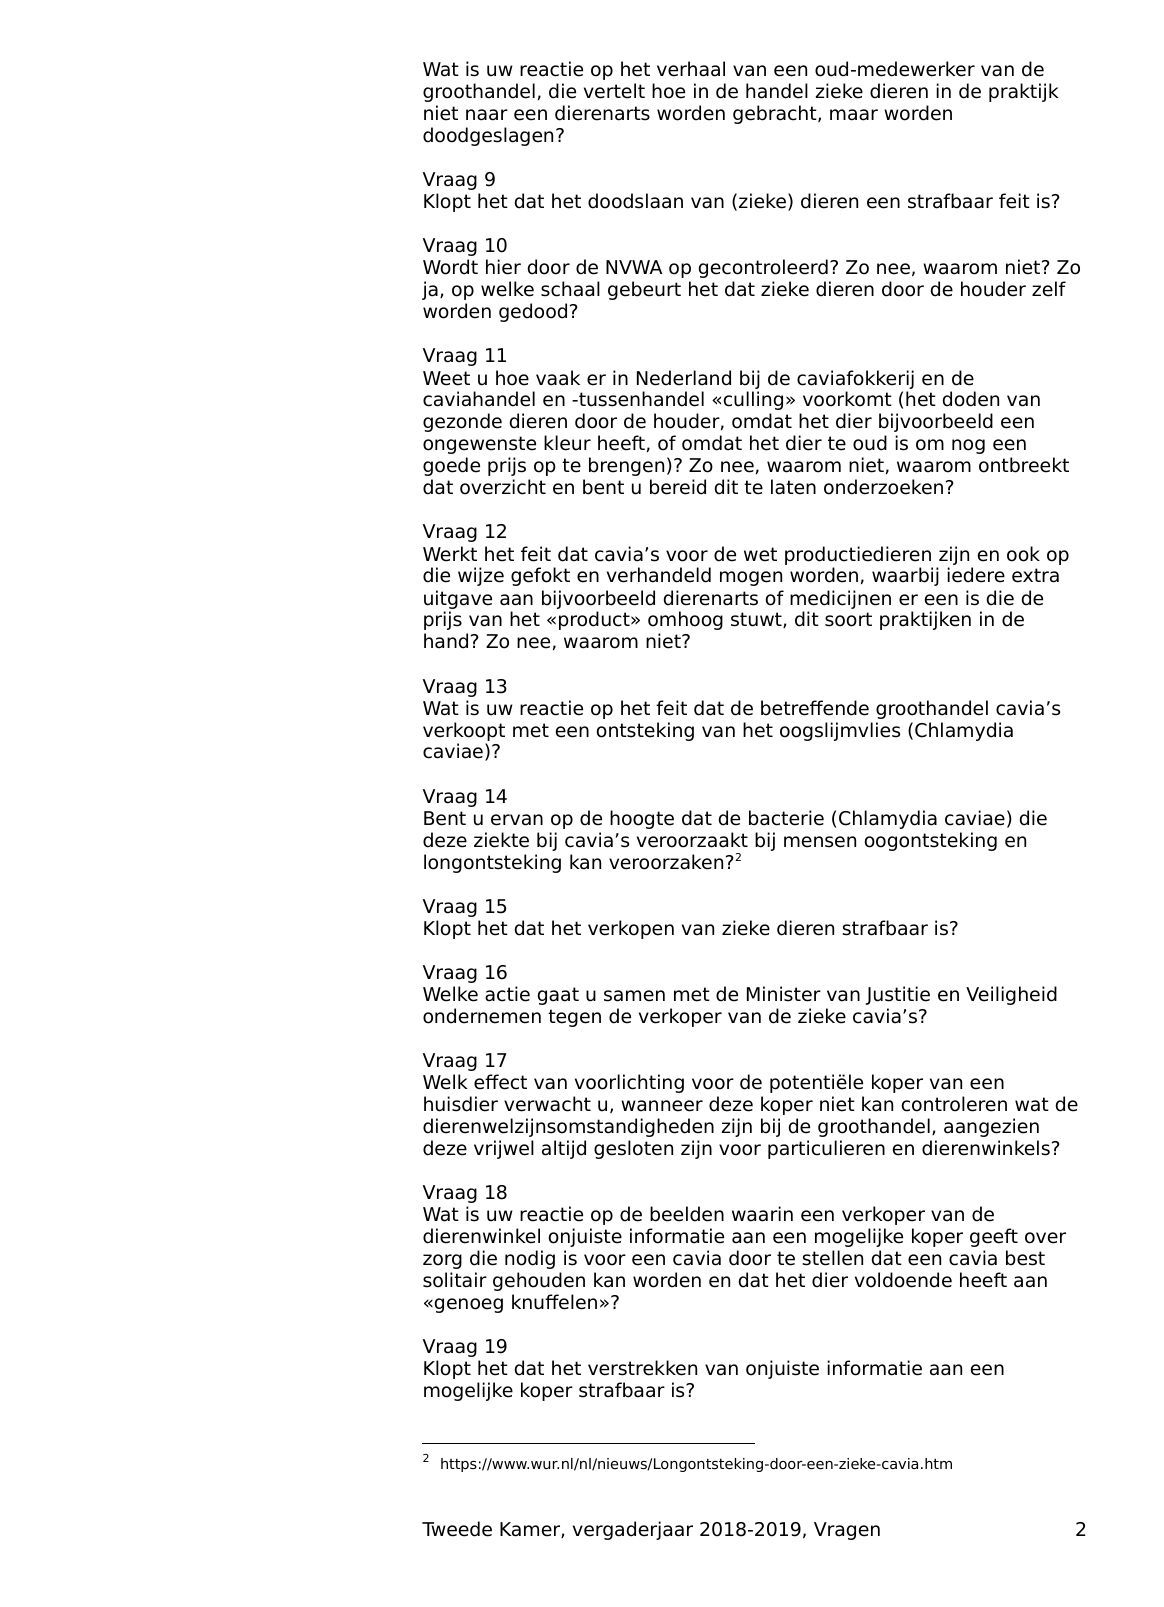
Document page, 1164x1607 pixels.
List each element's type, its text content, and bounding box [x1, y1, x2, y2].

text Vraag 9 [422, 169, 1087, 191]
text Vraag 10 [422, 235, 1087, 257]
text Klopt het dat het verstrekken van onjuiste informatie aan een mogelijke koper strafbaar is? [422, 1358, 1087, 1402]
text Klopt het dat het verkopen van zieke dieren strafbaar is? [422, 918, 1087, 940]
text https://www.wur.nl/nl/nieuws/Longontsteking-door-een-zieke-cavia.htm [422, 1452, 1087, 1474]
text Vraag 18 [422, 1182, 1087, 1204]
text Welke actie gaat u samen met de Minister van Justitie en Veiligheid ondernemen tegen de verkoper van de zieke cavia’s? [422, 984, 1087, 1028]
text Vraag 16 [422, 962, 1087, 984]
text Weet u hoe vaak er in Nederland bij de caviafokkerij en de caviahandel en -tussenhandel «culling» voorkomt (het doden van gezonde dieren door de houder, omdat het dier bijvoorbeeld een ongewenste kleur heeft, of omdat het dier te oud is om nog een goede prijs op te brengen)? Zo nee, waarom niet, waarom ontbreekt dat overzicht en bent u bereid dit te laten onderzoeken? [422, 367, 1087, 499]
text Vraag 11 [422, 345, 1087, 367]
text Werkt het feit dat cavia’s voor de wet productiedieren zijn en ook op die wijze gefokt en verhandeld mogen worden, waarbij iedere extra uitgave aan bijvoorbeeld dierenarts of medicijnen er een is die de prijs van het «product» omhoog stuwt, dit soort praktijken in de hand? Zo nee, waarom niet? [422, 543, 1087, 653]
text Vraag 13 [422, 676, 1087, 697]
text Welk effect van voorlichting voor de potentiële koper van een huisdier verwacht u, wanneer deze koper niet kan controleren wat de dierenwelzijnsomstandigheden zijn bij de groothandel, aangezien deze vrijwel altijd gesloten zijn voor particulieren en dierenwinkels? [422, 1072, 1087, 1160]
text Bent u ervan op de hoogte dat de bacterie (Chlamydia caviae) die deze ziekte bij cavia’s veroorzaakt bij mensen oogontsteking en longontsteking kan veroorzaken? [422, 808, 1087, 873]
text Vraag 15 [422, 896, 1087, 918]
text Wat is uw reactie op de beelden waarin een verkoper van de dierenwinkel onjuiste informatie aan een mogelijke koper geeft over zorg die nodig is voor een cavia door te stellen dat een cavia best solitair gehouden kan worden en dat het dier voldoende heeft aan «genoeg knuffelen»? [422, 1204, 1087, 1314]
text Vraag 19 [422, 1336, 1087, 1358]
text Wat is uw reactie op het verhaal van een oud-medewerker van de groothandel, die vertelt hoe in de handel zieke dieren in de praktijk niet naar een dierenarts worden gebracht, maar worden doodgeslagen? [422, 59, 1087, 147]
text Vraag 17 [422, 1050, 1087, 1072]
text Vraag 12 [422, 521, 1087, 543]
text Vraag 14 [422, 786, 1087, 808]
text Wordt hier door de NVWA op gecontroleerd? Zo nee, waarom niet? Zo ja, op welke schaal gebeurt het dat zieke dieren door de houder zelf worden gedood? [422, 257, 1087, 323]
text Klopt het dat het doodslaan van (zieke) dieren een strafbaar feit is? [422, 191, 1087, 213]
text Wat is uw reactie op het feit dat de betreffende groothandel cavia’s verkoopt met een ontsteking van het oogslijmvlies (Chlamydia caviae)? [422, 697, 1087, 763]
